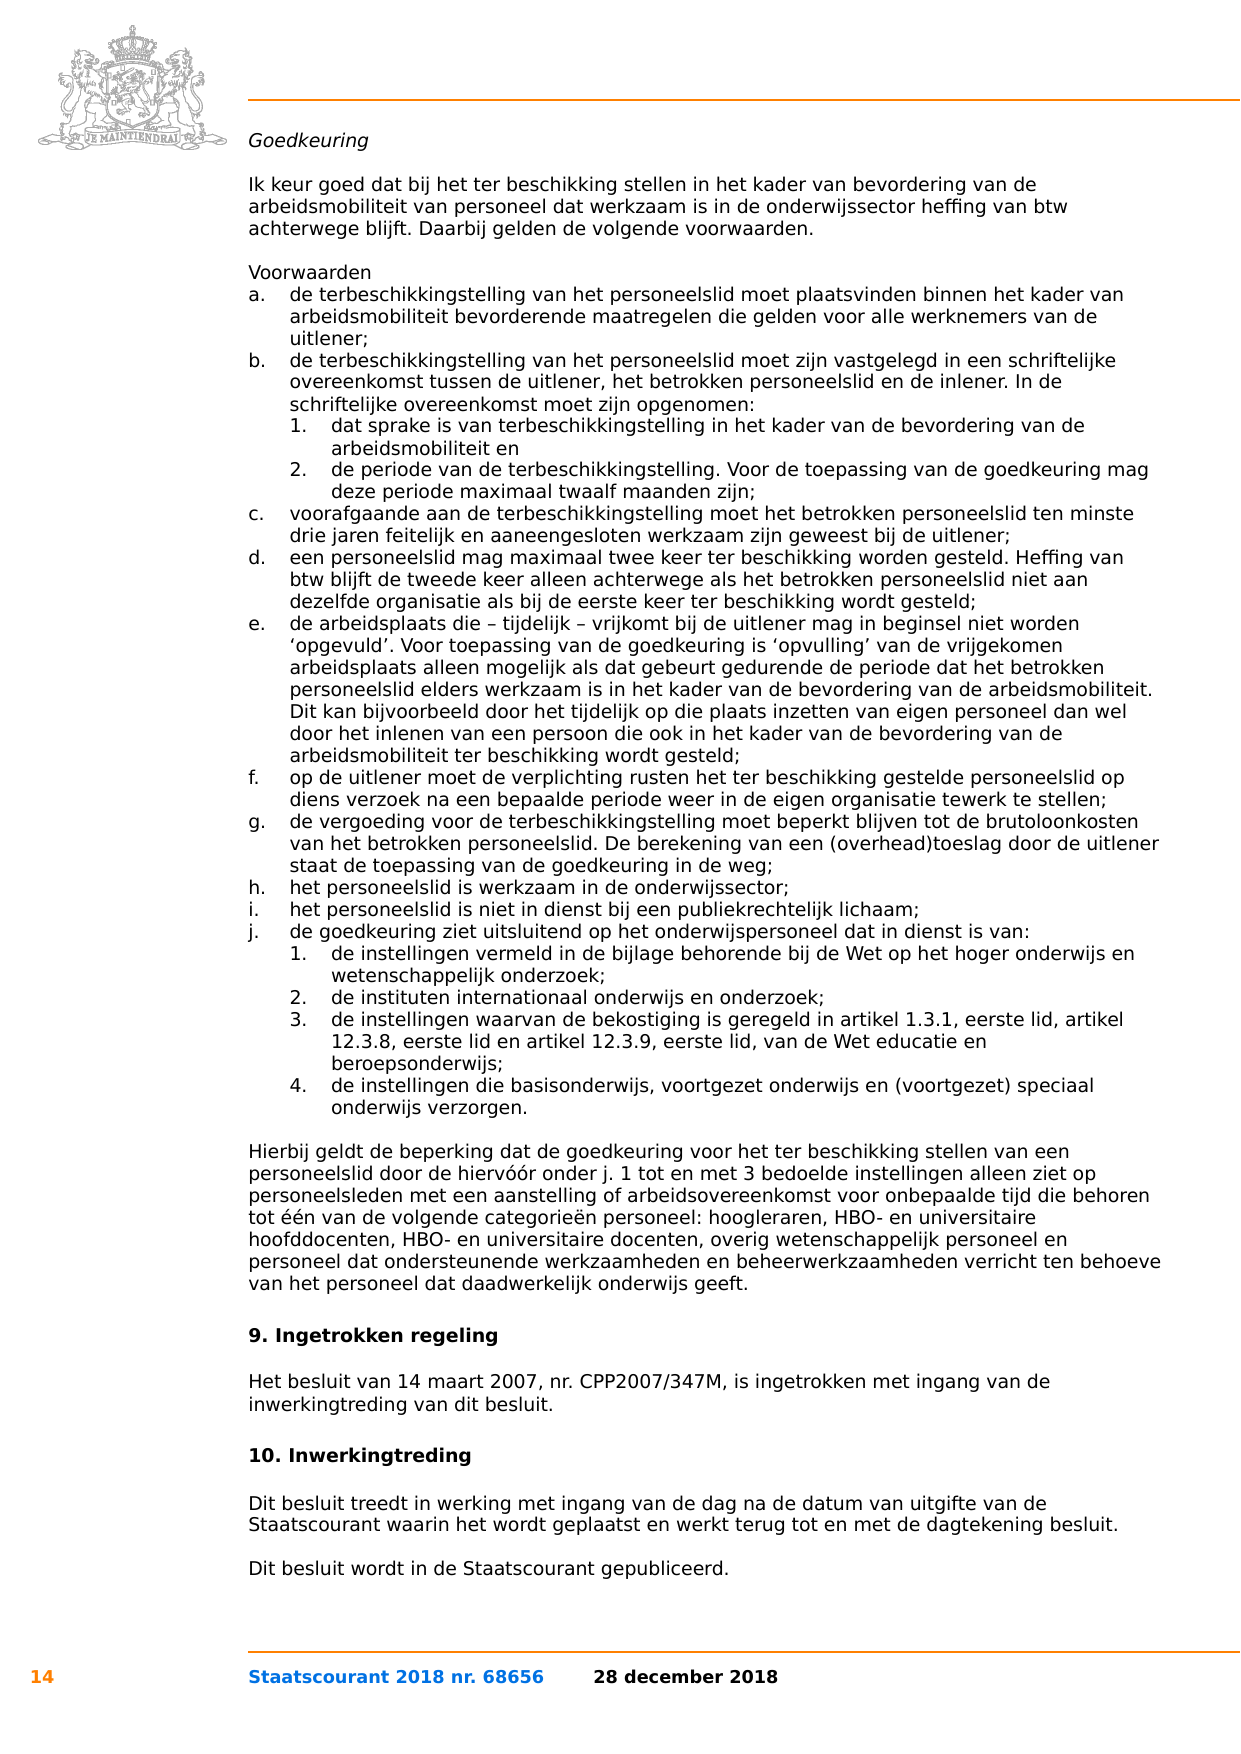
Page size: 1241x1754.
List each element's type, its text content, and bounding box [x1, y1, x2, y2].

text 2. de periode van de terbeschikkingstelling. Voor de toepassing van de goedkeuring mag deze periode maximaal twaalf maanden zijn; [289, 459, 1163, 503]
picture [38, 25, 227, 150]
text j. de goedkeuring ziet uitsluitend op het onderwijspersoneel dat in dienst is van: [248, 921, 1163, 943]
text a. de terbeschikkingstelling van het personeelslid moet plaatsvinden binnen het kader van arbeidsmobiliteit bevorderende maatregelen die gelden voor alle werknemers van de uitlener; [248, 283, 1163, 349]
text f. op de uitlener moet de verplichting rusten het ter beschikking gestelde personeelslid op diens verzoek na een bepaalde periode weer in de eigen organisatie tewerk te stellen; [248, 767, 1163, 811]
text Dit besluit wordt in de Staatscourant gepubliceerd. [248, 1558, 1163, 1580]
text c. voorafgaande aan de terbeschikkingstelling moet het betrokken personeelslid ten minste drie jaren feitelijk en aaneengesloten werkzaam zijn geweest bij de uitlener; [248, 503, 1163, 547]
subtitle 9. Ingetrokken regeling [248, 1324, 1163, 1346]
text Het besluit van 14 maart 2007, nr. CPP2007/347M, is ingetrokken met ingang van de inwerkingtreding van dit besluit. [248, 1371, 1163, 1415]
text d. een personeelslid mag maximaal twee keer ter beschikking worden gesteld. Heffing van btw blijft de tweede keer alleen achterwege als het betrokken personeelslid niet aan dezelfde organisatie als bij de eerste keer ter beschikking wordt gesteld; [248, 547, 1163, 613]
text Hierbij geldt de beperking dat de goedkeuring voor het ter beschikking stellen van een personeelslid door de hiervóór onder j. 1 tot en met 3 bedoelde instellingen alleen ziet op personeelsleden met een aanstelling of arbeidsovereenkomst voor onbepaalde tijd die behoren tot één van de volgende categorieën personeel: hoogleraren, HBO- en universitaire hoofddocenten, HBO- en universitaire docenten, overig wetenschappelijk personeel en personeel dat ondersteunende werkzaamheden en beheerwerkzaamheden verricht ten behoeve van het personeel dat daadwerkelijk onderwijs geeft. [248, 1141, 1163, 1294]
text e. de arbeidsplaats die – tijdelijk – vrijkomt bij de uitlener mag in beginsel niet worden ‘opgevuld’. Voor toepassing van de goedkeuring is ‘opvulling’ van de vrijgekomen arbeidsplaats alleen mogelijk als dat gebeurt gedurende de periode dat het betrokken personeelslid elders werkzaam is in het kader van de bevordering van de arbeidsmobiliteit. Dit kan bijvoorbeeld door het tijdelijk op die plaats inzetten van eigen personeel dan wel door het inlenen van een persoon die ook in het kader van de bevordering van de arbeidsmobiliteit ter beschikking wordt gesteld; [248, 613, 1163, 767]
text g. de vergoeding voor de terbeschikkingstelling moet beperkt blijven tot de brutoloonkosten van het betrokken personeelslid. De berekening van een (overhead)toeslag door de uitlener staat de toepassing van de goedkeuring in de weg; [248, 811, 1163, 877]
text b. de terbeschikkingstelling van het personeelslid moet zijn vastgelegd in een schriftelijke overeenkomst tussen de uitlener, het betrokken personeelslid en de inlener. In de schriftelijke overeenkomst moet zijn opgenomen: [248, 349, 1163, 415]
text Ik keur goed dat bij het ter beschikking stellen in het kader van bevordering van de arbeidsmobiliteit van personeel dat werkzaam is in de onderwijssector heffing van btw achterwege blijft. Daarbij gelden de volgende voorwaarden. [248, 174, 1163, 240]
text 2. de instituten internationaal onderwijs en onderzoek; [289, 987, 1163, 1009]
text i. het personeelslid is niet in dienst bij een publiekrechtelijk lichaam; [248, 899, 1163, 921]
subtitle Goedkeuring [248, 130, 1163, 152]
text 3. de instellingen waarvan de bekostiging is geregeld in artikel 1.3.1, eerste lid, artikel 12.3.8, eerste lid en artikel 12.3.9, eerste lid, van de Wet educatie en beroepsonderwijs; [289, 1009, 1163, 1075]
text Voorwaarden [248, 262, 1163, 283]
text 4. de instellingen die basisonderwijs, voortgezet onderwijs en (voortgezet) speciaal onderwijs verzorgen. [289, 1075, 1163, 1119]
text 1. dat sprake is van terbeschikkingstelling in het kader van de bevordering van de arbeidsmobiliteit en [289, 415, 1163, 459]
text Dit besluit treedt in werking met ingang van de dag na de datum van uitgifte van de Staatscourant waarin het wordt geplaatst en werkt terug tot en met de dagtekening besluit. [248, 1492, 1163, 1536]
subtitle 10. Inwerkingtreding [248, 1445, 1163, 1467]
text h. het personeelslid is werkzaam in de onderwijssector; [248, 877, 1163, 899]
text 1. de instellingen vermeld in de bijlage behorende bij de Wet op het hoger onderwijs en wetenschappelijk onderzoek; [289, 943, 1163, 987]
